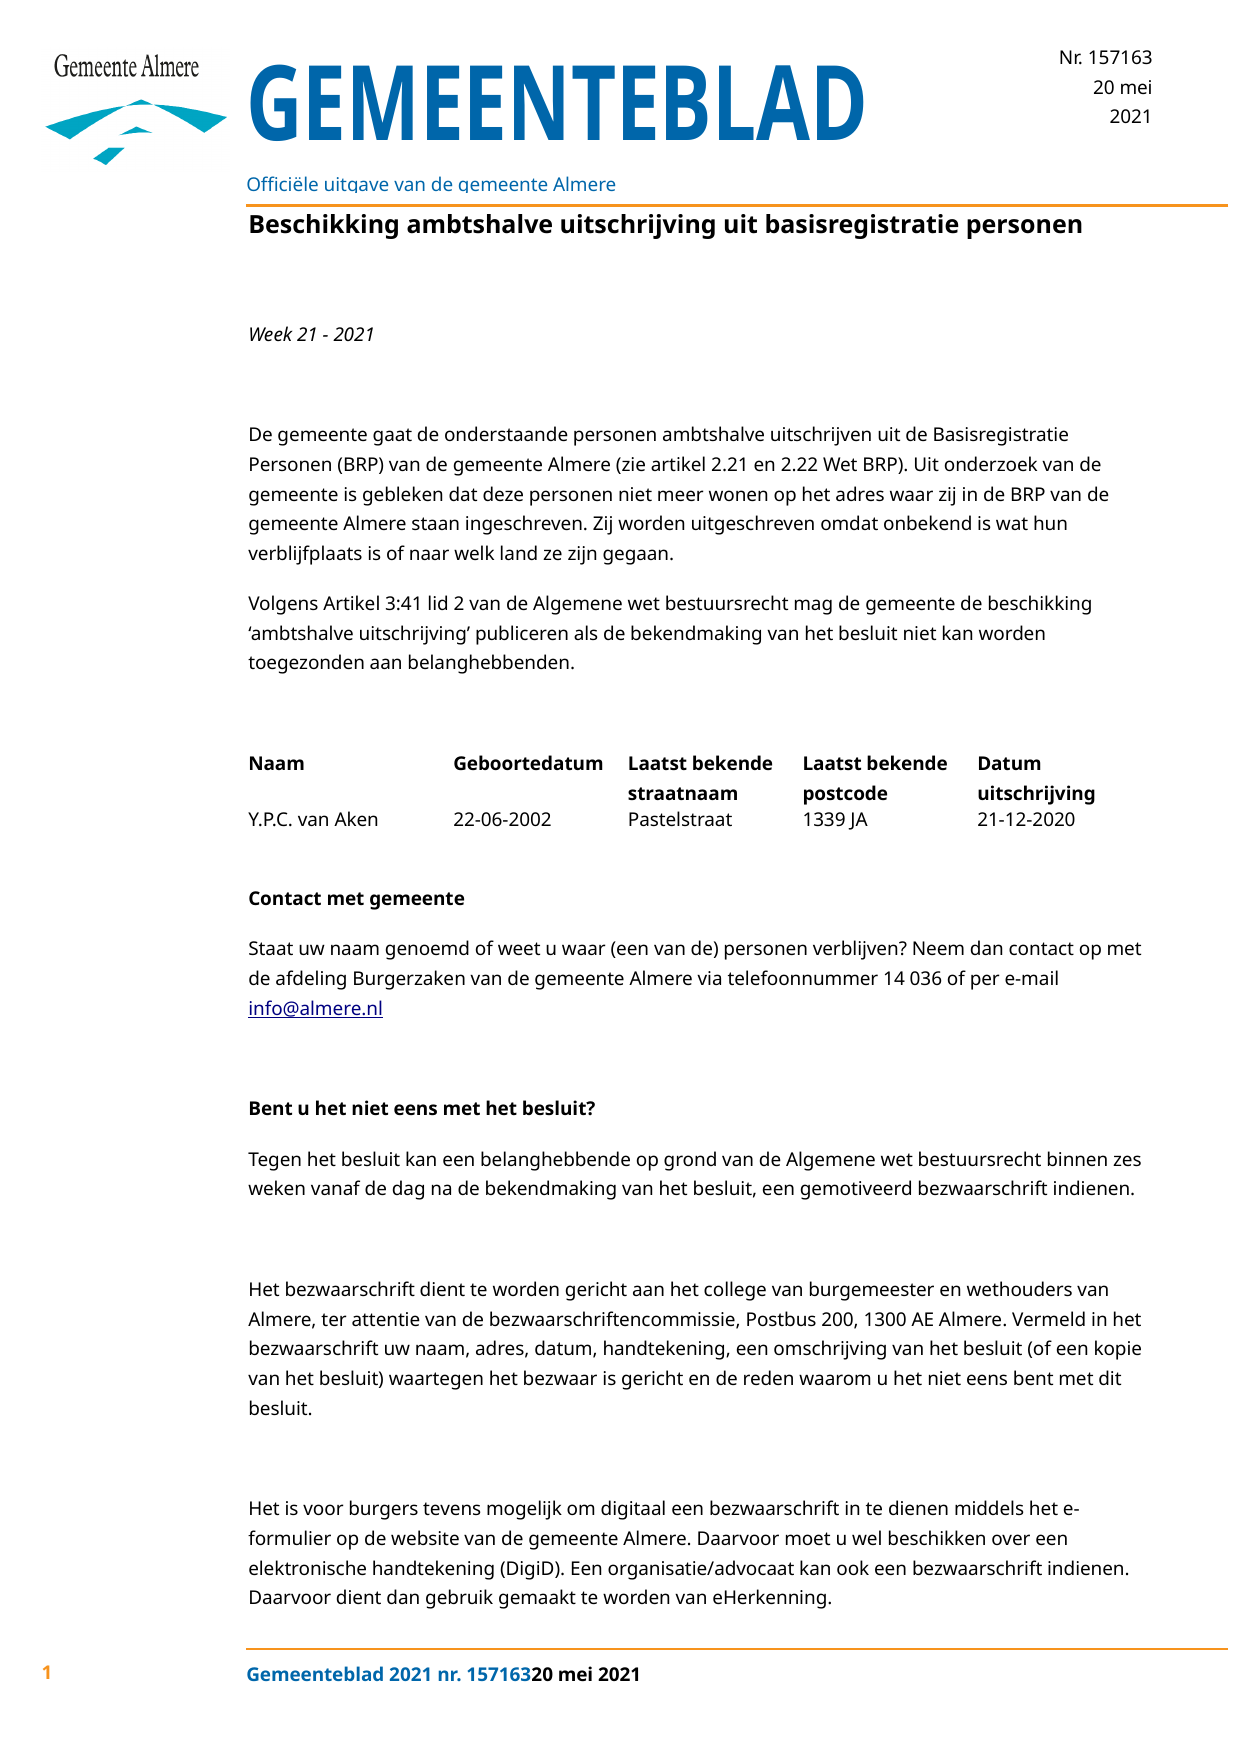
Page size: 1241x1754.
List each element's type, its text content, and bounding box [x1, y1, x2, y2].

picture [41, 47, 231, 172]
text Beschikking ambtshalve uitschrijving uit basisregistratie personen [248, 207, 1152, 241]
text De gemeente gaat de onderstaande personen ambtshalve uitschrijven uit de Basisregistratie Personen (BRP) van de gemeente Almere (zie artikel 2.21 en 2.22 Wet BRP). Uit onderzoek van de gemeente is gebleken dat deze personen niet meer wonen op het adres waar zij in de BRP van de gemeente Almere staan ingeschreven. Zij worden uitgeschreven omdat onbekend is wat hun verblijfplaats is of naar welk land ze zijn gegaan. [248, 422, 1152, 566]
text Staat uw naam genoemd of weet u waar (een van de) personen verblijven? Neem dan contact op met de afdeling Burgerzaken van de gemeente Almere via telefoonnummer 14 036 of per e-mail info@almere.nl [248, 936, 1152, 1020]
text Het bezwaarschrift dient te worden gericht aan het college van burgemeester en wethouders van Almere, ter attentie van de bezwaarschriftencommissie, Postbus 200, 1300 AE Almere. Vermeld in het bezwaarschrift uw naam, adres, datum, handtekening, een omschrijving van het besluit (of een kopie van het besluit) waartegen het bezwaar is gericht en de reden waarom u het niet eens bent met dit besluit. [248, 1276, 1152, 1420]
table_cell 1339 JA [802, 806, 977, 831]
table_header Naam [248, 750, 453, 806]
table_header Laatst bekende straatnaam [628, 750, 802, 806]
text Week 21 - 2021 [248, 321, 1152, 346]
table_cell Pastelstraat [628, 806, 802, 831]
table_header Geboortedatum [453, 750, 628, 806]
table_cell Y.P.C. van Aken [248, 806, 453, 831]
table_header Datum uitschrijving [977, 750, 1152, 806]
table_header Laatst bekende postcode [802, 750, 977, 806]
text Contact met gemeente [248, 885, 1152, 911]
table_cell 22-06-2002 [453, 806, 628, 831]
text Het is voor burgers tevens mogelijk om digitaal een bezwaarschrift in te dienen middels het e-formulier op de website van de gemeente Almere. Daarvoor moet u wel beschikken over een elektronische handtekening (DigiD). Een organisatie/advocaat kan ook een bezwaarschrift indienen. Daarvoor dient dan gebruik gemaakt te worden van eHerkenning. [248, 1496, 1152, 1610]
table_cell 21-12-2020 [977, 806, 1152, 831]
text Bent u het niet eens met het besluit? [248, 1096, 1152, 1121]
text Volgens Artikel 3:41 lid 2 van de Algemene wet bestuursrecht mag de gemeente de beschikking ‘ambtshalve uitschrijving’ publiceren als de bekendmaking van het besluit niet kan worden toegezonden aan belanghebbenden. [248, 590, 1152, 675]
text Tegen het besluit kan een belanghebbende op grond van de Algemene wet bestuursrecht binnen zes weken vanaf de dag na de bekendmaking van het besluit, een gemotiveerd bezwaarschrift indienen. [248, 1146, 1152, 1201]
